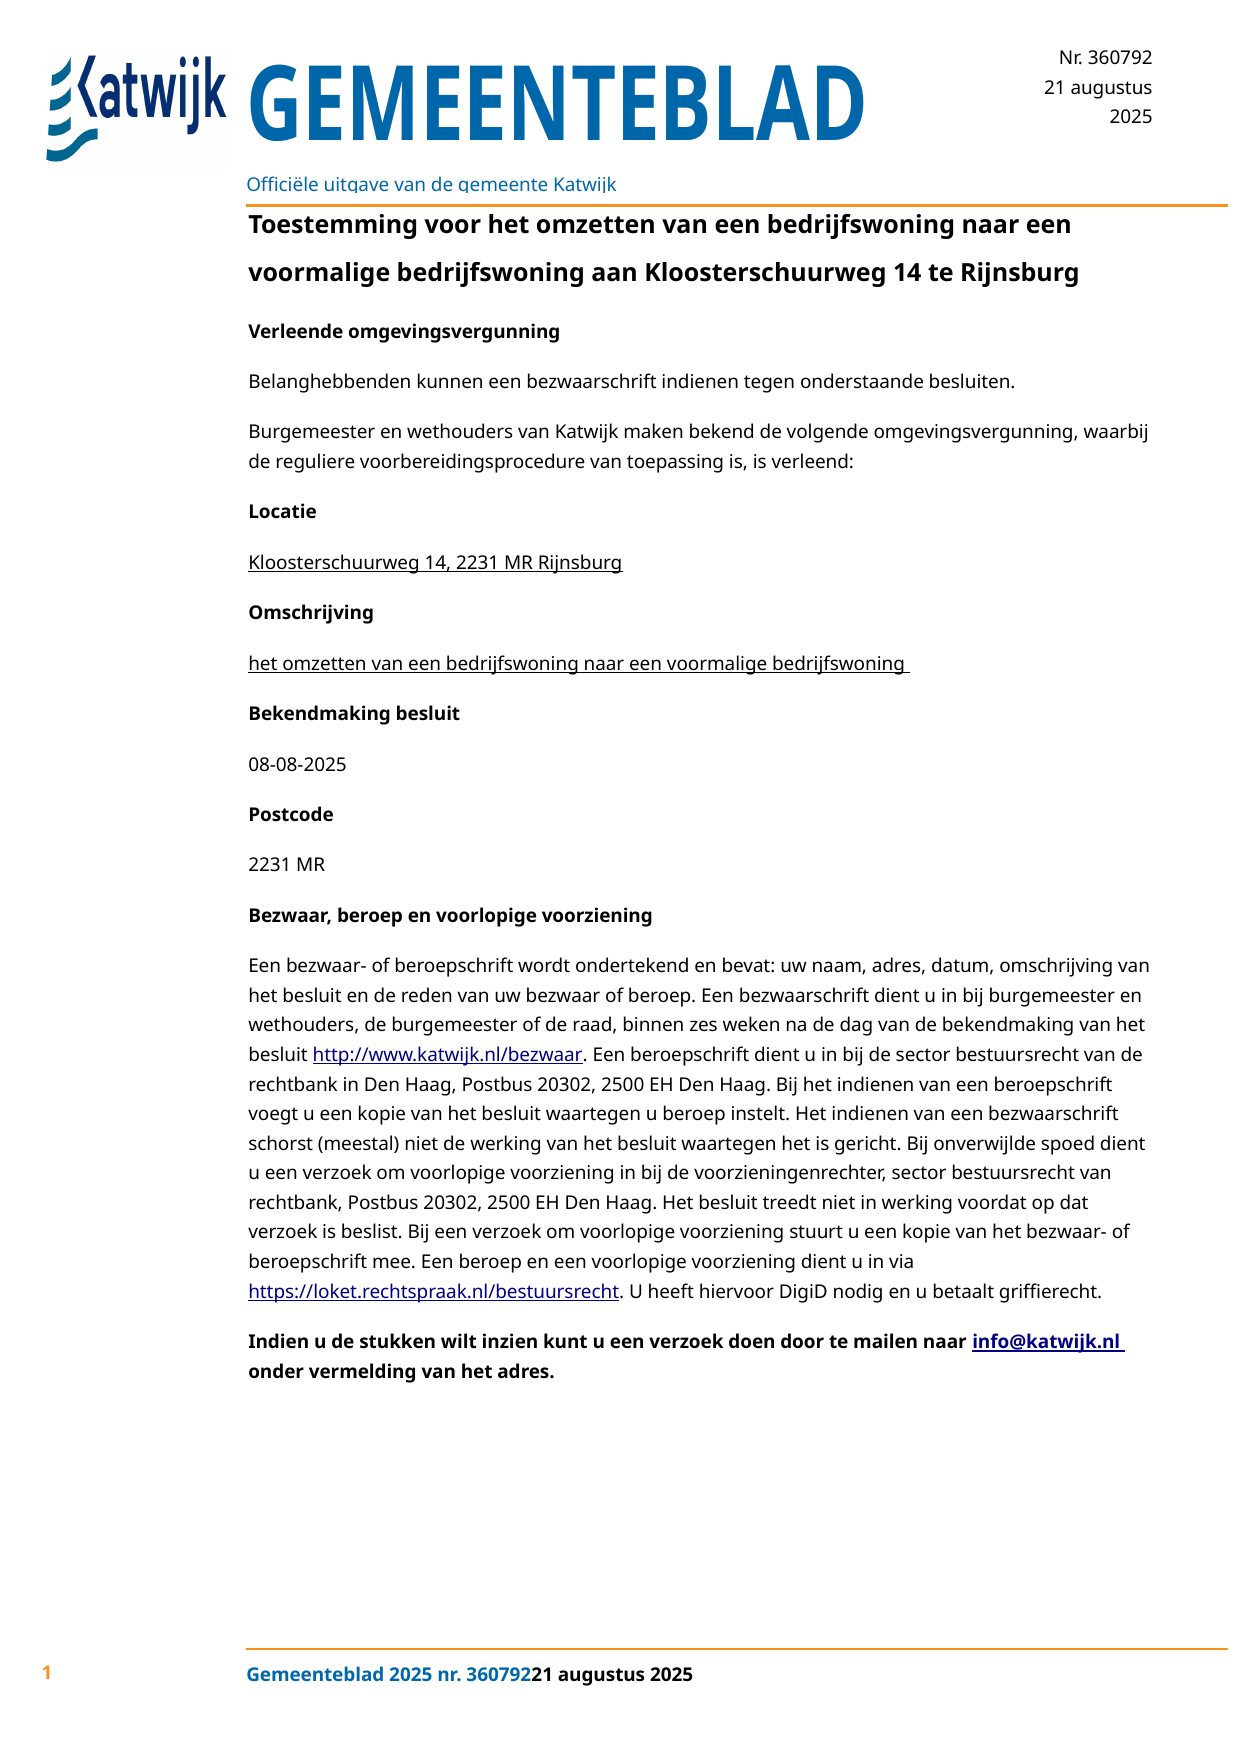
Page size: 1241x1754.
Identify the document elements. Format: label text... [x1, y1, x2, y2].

text Postcode [248, 801, 1152, 827]
text Omschrijving [248, 599, 1152, 625]
text Burgemeester en wethouders van Katwijk maken bekend de volgende omgevingsvergunning, waarbij de reguliere voorbereidingsprocedure van toepassing is, is verleend: [248, 419, 1152, 474]
text Belanghebbenden kunnen een bezwaarschrift indienen tegen onderstaande besluiten. [248, 368, 1152, 394]
text Toestemming voor het omzetten van een bedrijfswoning naar een voormalige bedrijfswoning aan Kloosterschuurweg 14 te Rijnsburg [248, 207, 1152, 288]
text Een bezwaar- of beroepschrift wordt ondertekend en bevat: uw naam, adres, datum, omschrijving van het besluit en de reden van uw bezwaar of beroep. Een bezwaarschrift dient u in bij burgemeester en wethouders, de burgemeester of de raad, binnen zes weken na de dag van de bekendmaking van het besluit http://www.katwijk.nl/bezwaar. Een beroepschrift dient u in bij de sector bestuursrecht van de rechtbank in Den Haag, Postbus 20302, 2500 EH Den Haag. Bij het indienen van een beroepschrift voegt u een kopie van het besluit waartegen u beroep instelt. Het indienen van een bezwaarschrift schorst (meestal) niet de werking van het besluit waartegen het is gericht. Bij onverwijlde spoed dient u een verzoek om voorlopige voorziening in bij de voorzieningenrechter, sector bestuursrecht van rechtbank, Postbus 20302, 2500 EH Den Haag. Het besluit treedt niet in werking voordat op dat verzoek is beslist. Bij een verzoek om voorlopige voorziening stuurt u een kopie van het bezwaar- of beroepschrift mee. Een beroep en een voorlopige voorziening dient u in via https://loket.rechtspraak.nl/bestuursrecht. U heeft hiervoor DigiD nodig en u betaalt griffierecht. [248, 952, 1152, 1304]
picture [41, 47, 231, 172]
text Locatie [248, 499, 1152, 524]
text Indien u de stukken wilt inzien kunt u een verzoek doen door te mailen naar info@katwijk.nl onder vermelding van het adres. [248, 1328, 1152, 1384]
text Verleende omgevingsvergunning [248, 318, 1152, 344]
text het omzetten van een bedrijfswoning naar een voormalige bedrijfswoning [248, 650, 1152, 676]
text 2231 MR [248, 852, 1152, 877]
text Kloosterschuurweg 14, 2231 MR Rijnsburg [248, 549, 1152, 575]
text Bekendmaking besluit [248, 700, 1152, 726]
text Bezwaar, beroep en voorlopige voorziening [248, 902, 1152, 928]
text 08-08-2025 [248, 751, 1152, 777]
